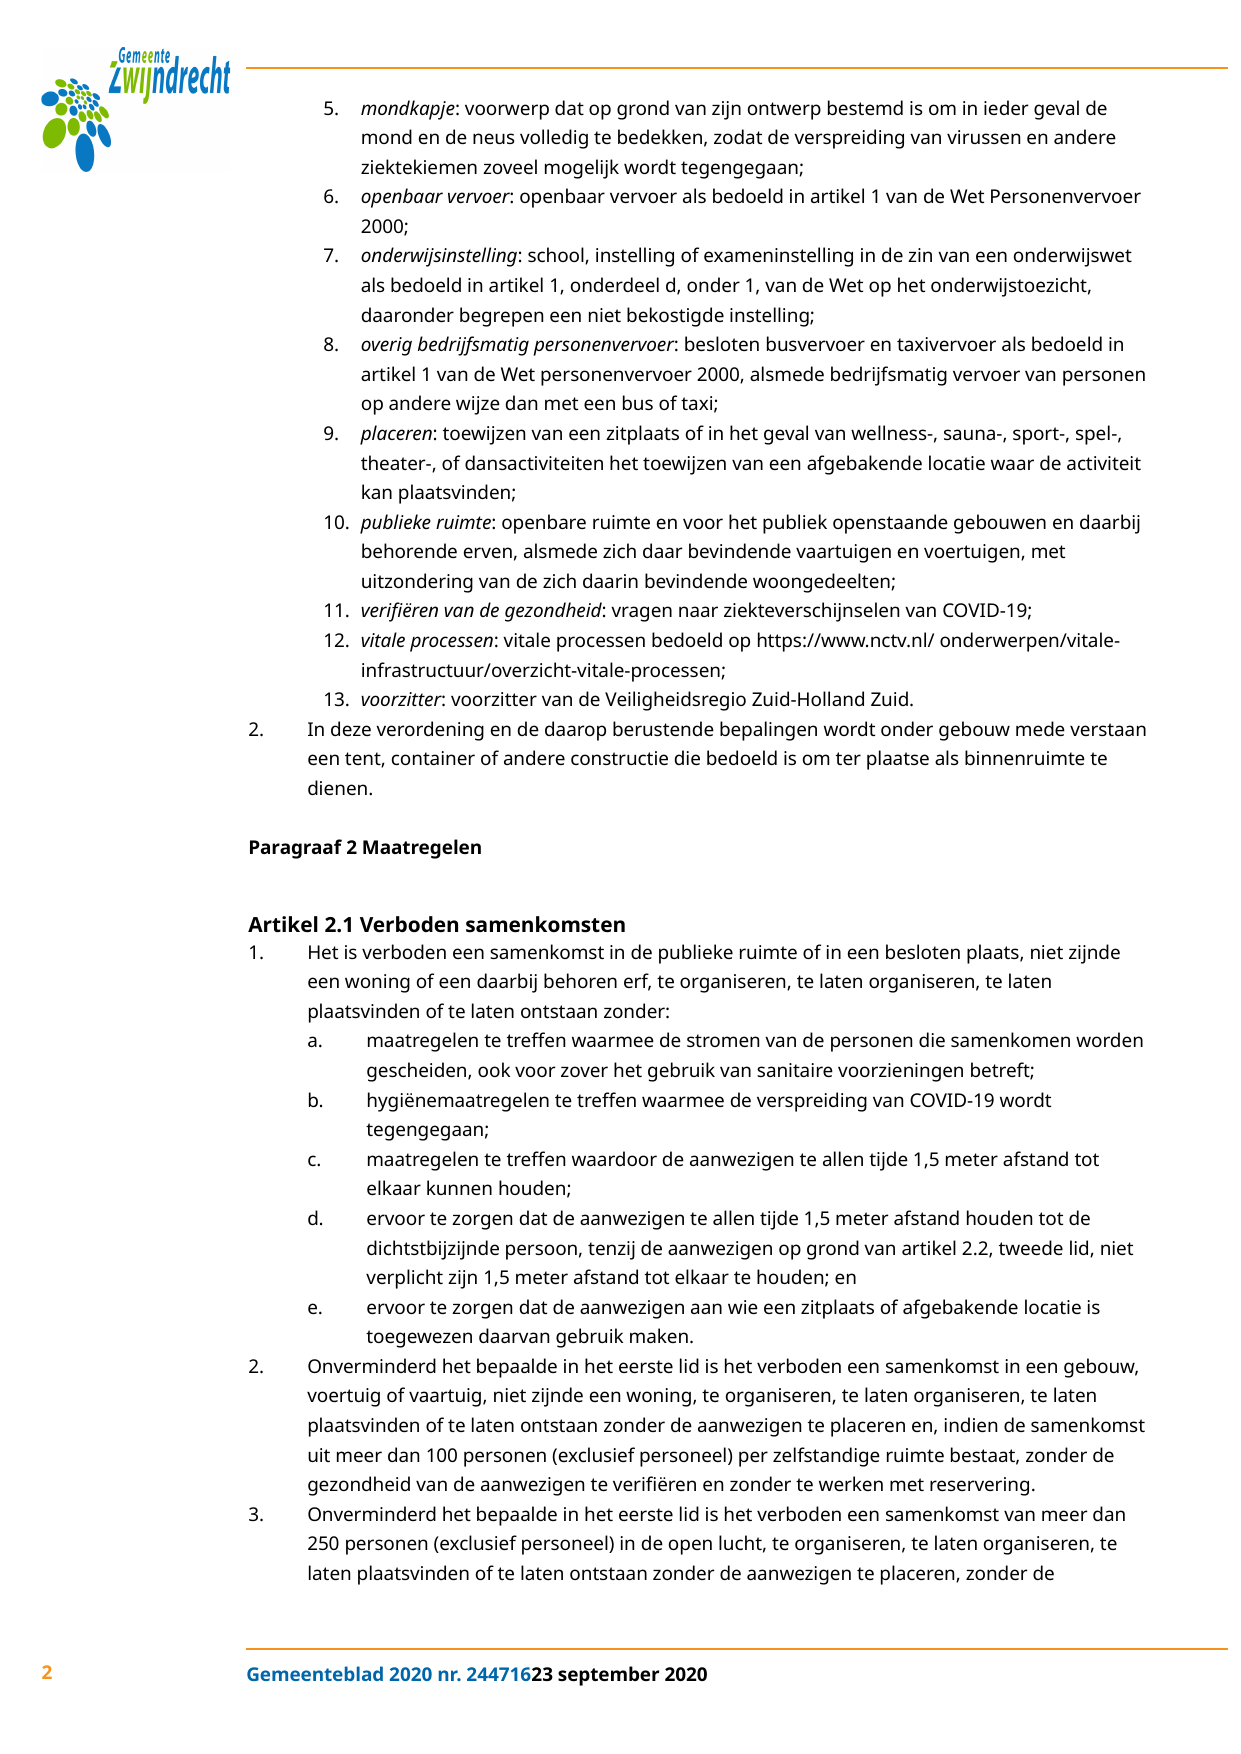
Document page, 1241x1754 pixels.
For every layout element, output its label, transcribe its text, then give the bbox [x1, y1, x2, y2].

list maatregelen te treffen waardoor de aanwezigen te allen tijde 1,5 meter afstand tot elkaar kunnen houden; [307, 1146, 1152, 1201]
list placeren: toewijzen van een zitplaats of in het geval van wellness-, sauna-, sport-, spel-, theater-, of dansactiviteiten het toewijzen van een afgebakende locatie waar de activiteit kan plaatsvinden; [323, 420, 1152, 505]
text Paragraaf 2 Maatregelen [248, 834, 1152, 860]
list publieke ruimte: openbare ruimte en voor het publiek openstaande gebouwen en daarbij behorende erven, alsmede zich daar bevindende vaartuigen en voertuigen, met uitzondering van de zich daarin bevindende woongedeelten; [323, 509, 1152, 594]
list hygiënemaatregelen te treffen waarmee de verspreiding van COVID-19 wordt tegengegaan; [307, 1087, 1152, 1142]
list Het is verboden een samenkomst in de publieke ruimte of in een besloten plaats, niet zijnde een woning of een daarbij behoren erf, te organiseren, te laten organiseren, te laten plaatsvinden of te laten ontstaan zonder: [248, 939, 1152, 1024]
list overig bedrijfsmatig personenvervoer: besloten busvervoer en taxivervoer als bedoeld in artikel 1 van de Wet personenvervoer 2000, alsmede bedrijfsmatig vervoer van personen op andere wijze dan met een bus of taxi; [323, 331, 1152, 416]
list onderwijsinstelling: school, instelling of exameninstelling in de zin van een onderwijswet als bedoeld in artikel 1, onderdeel d, onder 1, van de Wet op het onderwijstoezicht, daaronder begrepen een niet bekostigde instelling; [323, 243, 1152, 328]
list openbaar vervoer: openbaar vervoer als bedoeld in artikel 1 van de Wet Personenvervoer 2000; [323, 183, 1152, 239]
list Onverminderd het bepaalde in het eerste lid is het verboden een samenkomst in een gebouw, voertuig of vaartuig, niet zijnde een woning, te organiseren, te laten organiseren, te laten plaatsvinden of te laten ontstaan zonder de aanwezigen te placeren en, indien de samenkomst uit meer dan 100 personen (exclusief personeel) per zelfstandige ruimte bestaat, zonder de gezondheid van de aanwezigen te verifiëren en zonder te werken met reservering. [248, 1353, 1152, 1497]
text Artikel 2.1 Verboden samenkomsten [248, 911, 1152, 939]
list verifiëren van de gezondheid: vragen naar ziekteverschijnselen van COVID-19; [323, 598, 1152, 623]
list vitale processen: vitale processen bedoeld op https://www.nctv.nl/ onderwerpen/vitale-infrastructuur/overzicht-vitale-processen; [323, 627, 1152, 683]
picture [41, 47, 231, 172]
list voorzitter: voorzitter van de Veiligheidsregio Zuid-Holland Zuid. [323, 686, 1152, 712]
list Onverminderd het bepaalde in het eerste lid is het verboden een samenkomst van meer dan 250 personen (exclusief personeel) in de open lucht, te organiseren, te laten organiseren, te laten plaatsvinden of te laten ontstaan zonder de aanwezigen te placeren, zonder de [248, 1501, 1152, 1586]
list ervoor te zorgen dat de aanwezigen aan wie een zitplaats of afgebakende locatie is toegewezen daarvan gebruik maken. [307, 1294, 1152, 1349]
list mondkapje: voorwerp dat op grond van zijn ontwerp bestemd is om in ieder geval de mond en de neus volledig te bedekken, zodat de verspreiding van virussen en andere ziektekiemen zoveel mogelijk wordt tegengegaan; [323, 95, 1152, 180]
list In deze verordening en de daarop berustende bepalingen wordt onder gebouw mede verstaan een tent, container of andere constructie die bedoeld is om ter plaatse als binnenruimte te dienen. [248, 716, 1152, 801]
list ervoor te zorgen dat de aanwezigen te allen tijde 1,5 meter afstand houden tot de dichtstbijzijnde persoon, tenzij de aanwezigen op grond van artikel 2.2, tweede lid, niet verplicht zijn 1,5 meter afstand tot elkaar te houden; en [307, 1205, 1152, 1290]
list maatregelen te treffen waarmee de stromen van de personen die samenkomen worden gescheiden, ook voor zover het gebruik van sanitaire voorzieningen betreft; [307, 1028, 1152, 1083]
